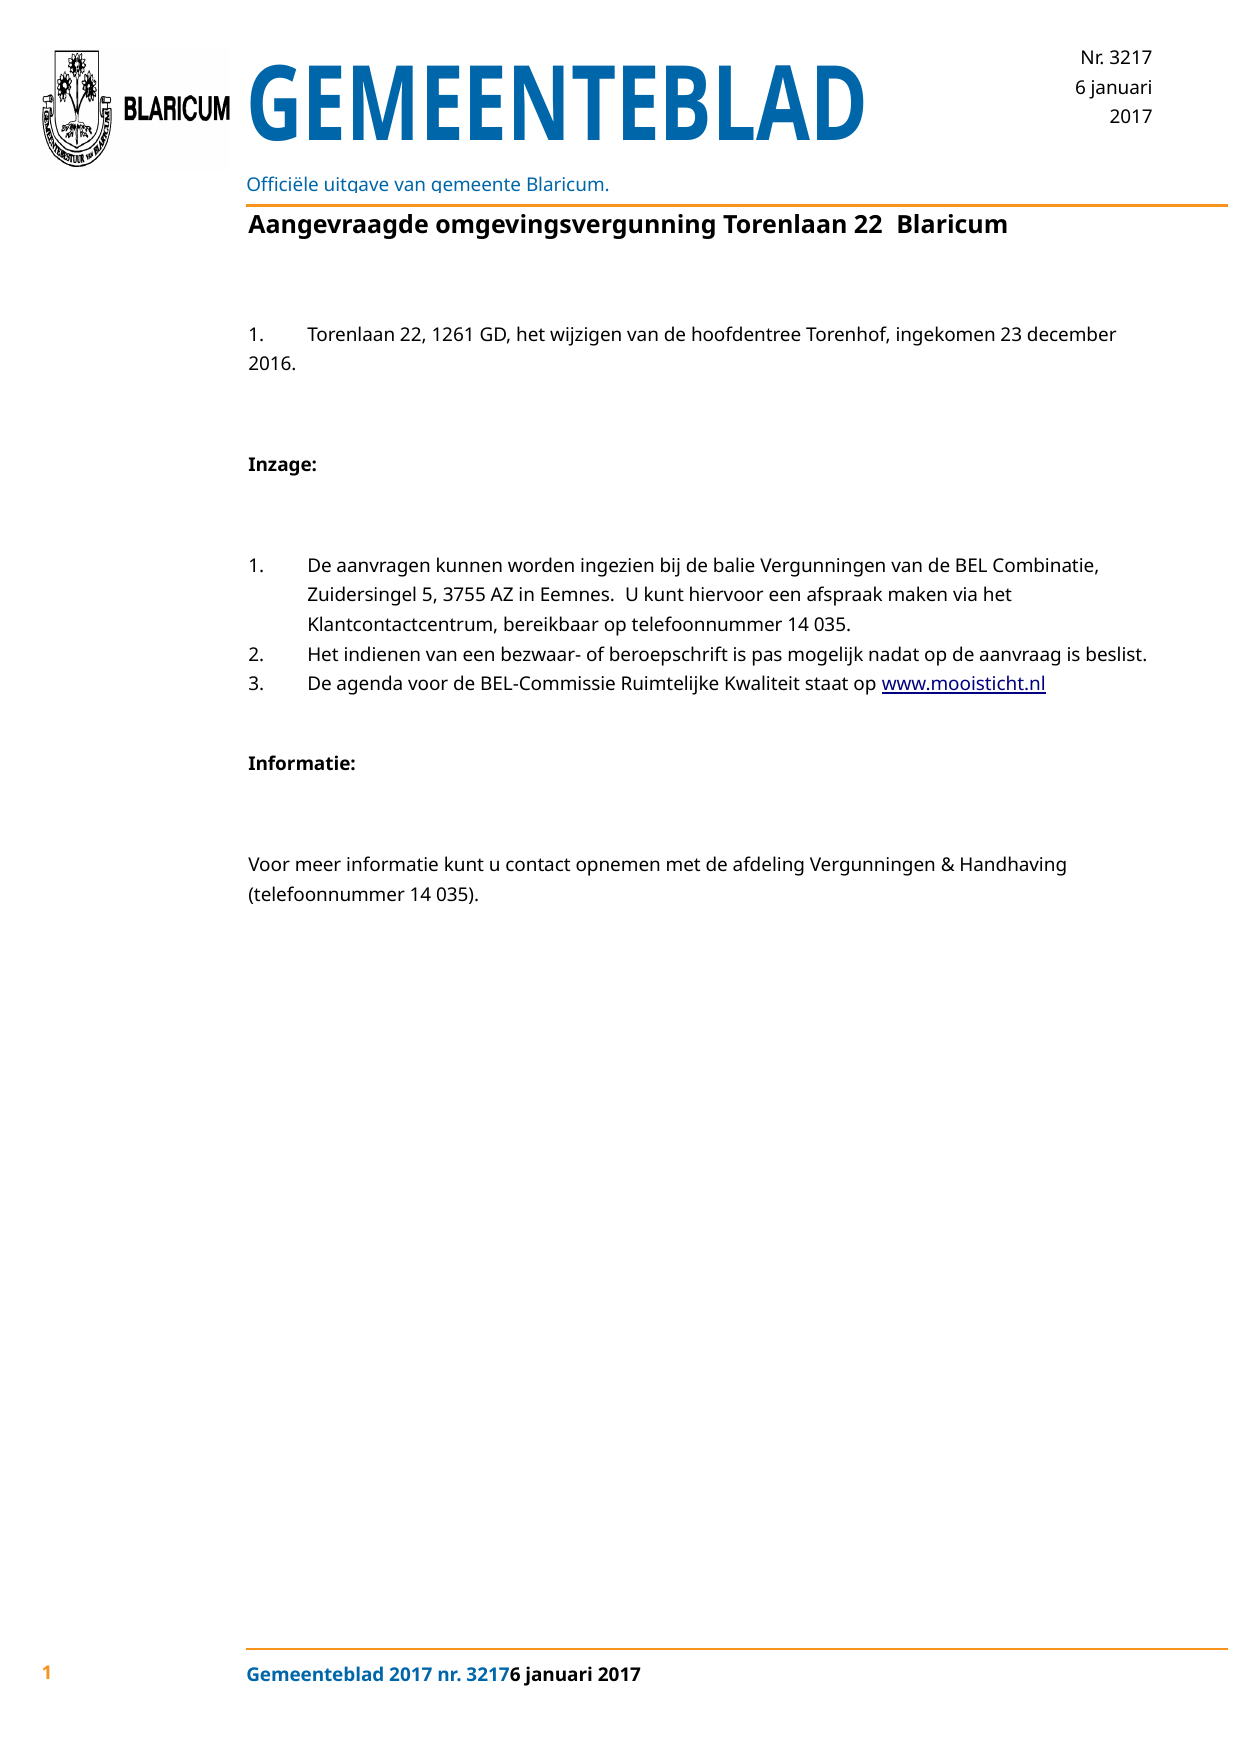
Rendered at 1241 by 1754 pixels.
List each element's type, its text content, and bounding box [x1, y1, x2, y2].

picture [41, 47, 231, 172]
text Inzage: [248, 451, 1152, 477]
text Voor meer informatie kunt u contact opnemen met de afdeling Vergunningen & Handhaving (telefoonnummer 14 035). [248, 851, 1152, 906]
text 2016. [248, 350, 1152, 376]
list Torenlaan 22, 1261 GD, het wijzigen van de hoofdentree Torenhof, ingekomen 23 december [248, 321, 1152, 346]
list De agenda voor de BEL-Commissie Ruimtelijke Kwaliteit staat op www.mooisticht.nl [248, 670, 1152, 696]
text Aangevraagde omgevingsvergunning Torenlaan 22 Blaricum [248, 207, 1152, 241]
list De aanvragen kunnen worden ingezien bij de balie Vergunningen van de BEL Combinatie, Zuidersingel 5, 3755 AZ in Eemnes. U kunt hiervoor een afspraak maken via het Klantcontactcentrum, bereikbaar op telefoonnummer 14 035. [248, 552, 1152, 637]
text Informatie: [248, 750, 1152, 776]
list Het indienen van een bezwaar- of beroepschrift is pas mogelijk nadat op de aanvraag is beslist. [248, 641, 1152, 666]
